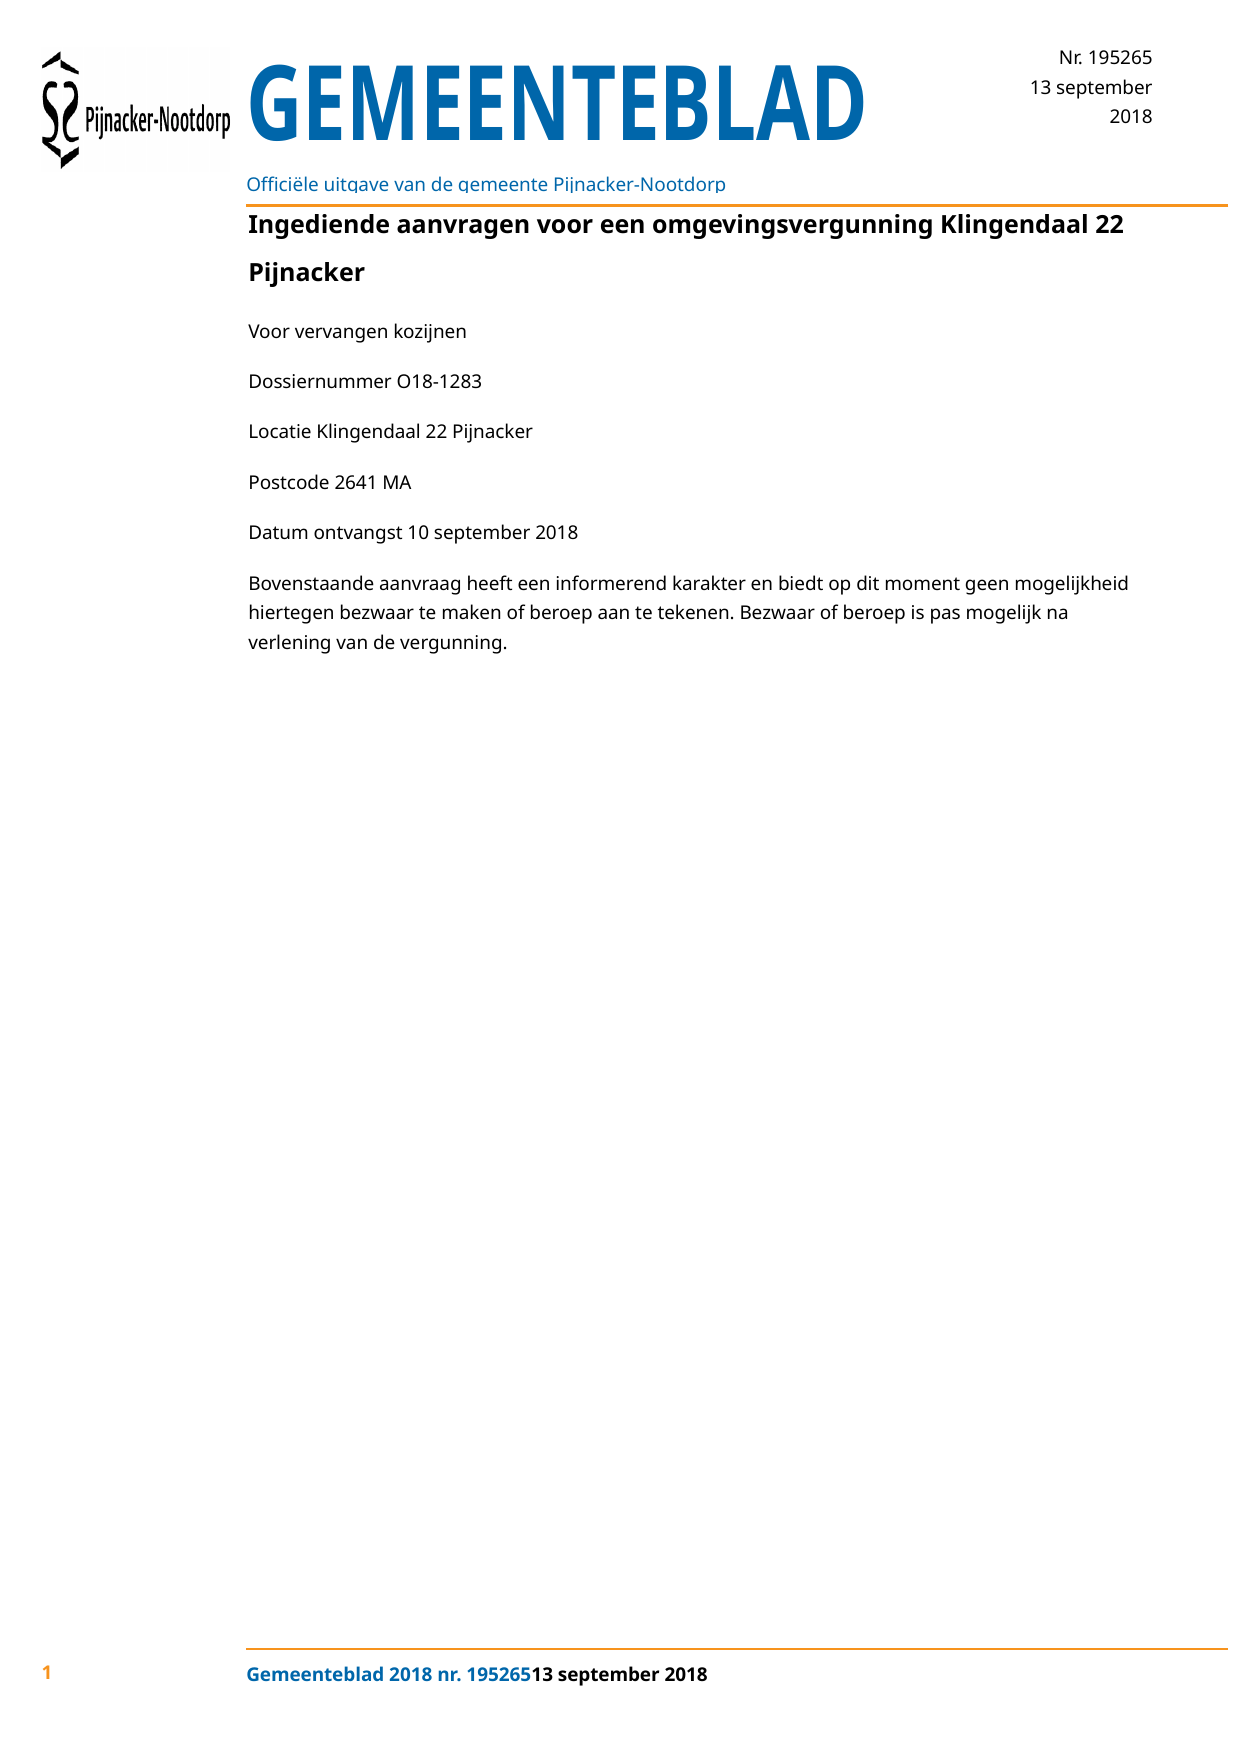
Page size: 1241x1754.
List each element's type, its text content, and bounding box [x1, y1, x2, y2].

picture [41, 47, 231, 172]
text Voor vervangen kozijnen [248, 318, 1152, 344]
text Dossiernummer O18-1283 [248, 368, 1152, 394]
text Datum ontvangst 10 september 2018 [248, 519, 1152, 545]
text Postcode 2641 MA [248, 469, 1152, 495]
text Bovenstaande aanvraag heeft een informerend karakter en biedt op dit moment geen mogelijkheid hiertegen bezwaar te maken of beroep aan te tekenen. Bezwaar of beroep is pas mogelijk na verlening van de vergunning. [248, 570, 1152, 655]
text Locatie Klingendaal 22 Pijnacker [248, 419, 1152, 444]
text Ingediende aanvragen voor een omgevingsvergunning Klingendaal 22 Pijnacker [248, 207, 1152, 288]
